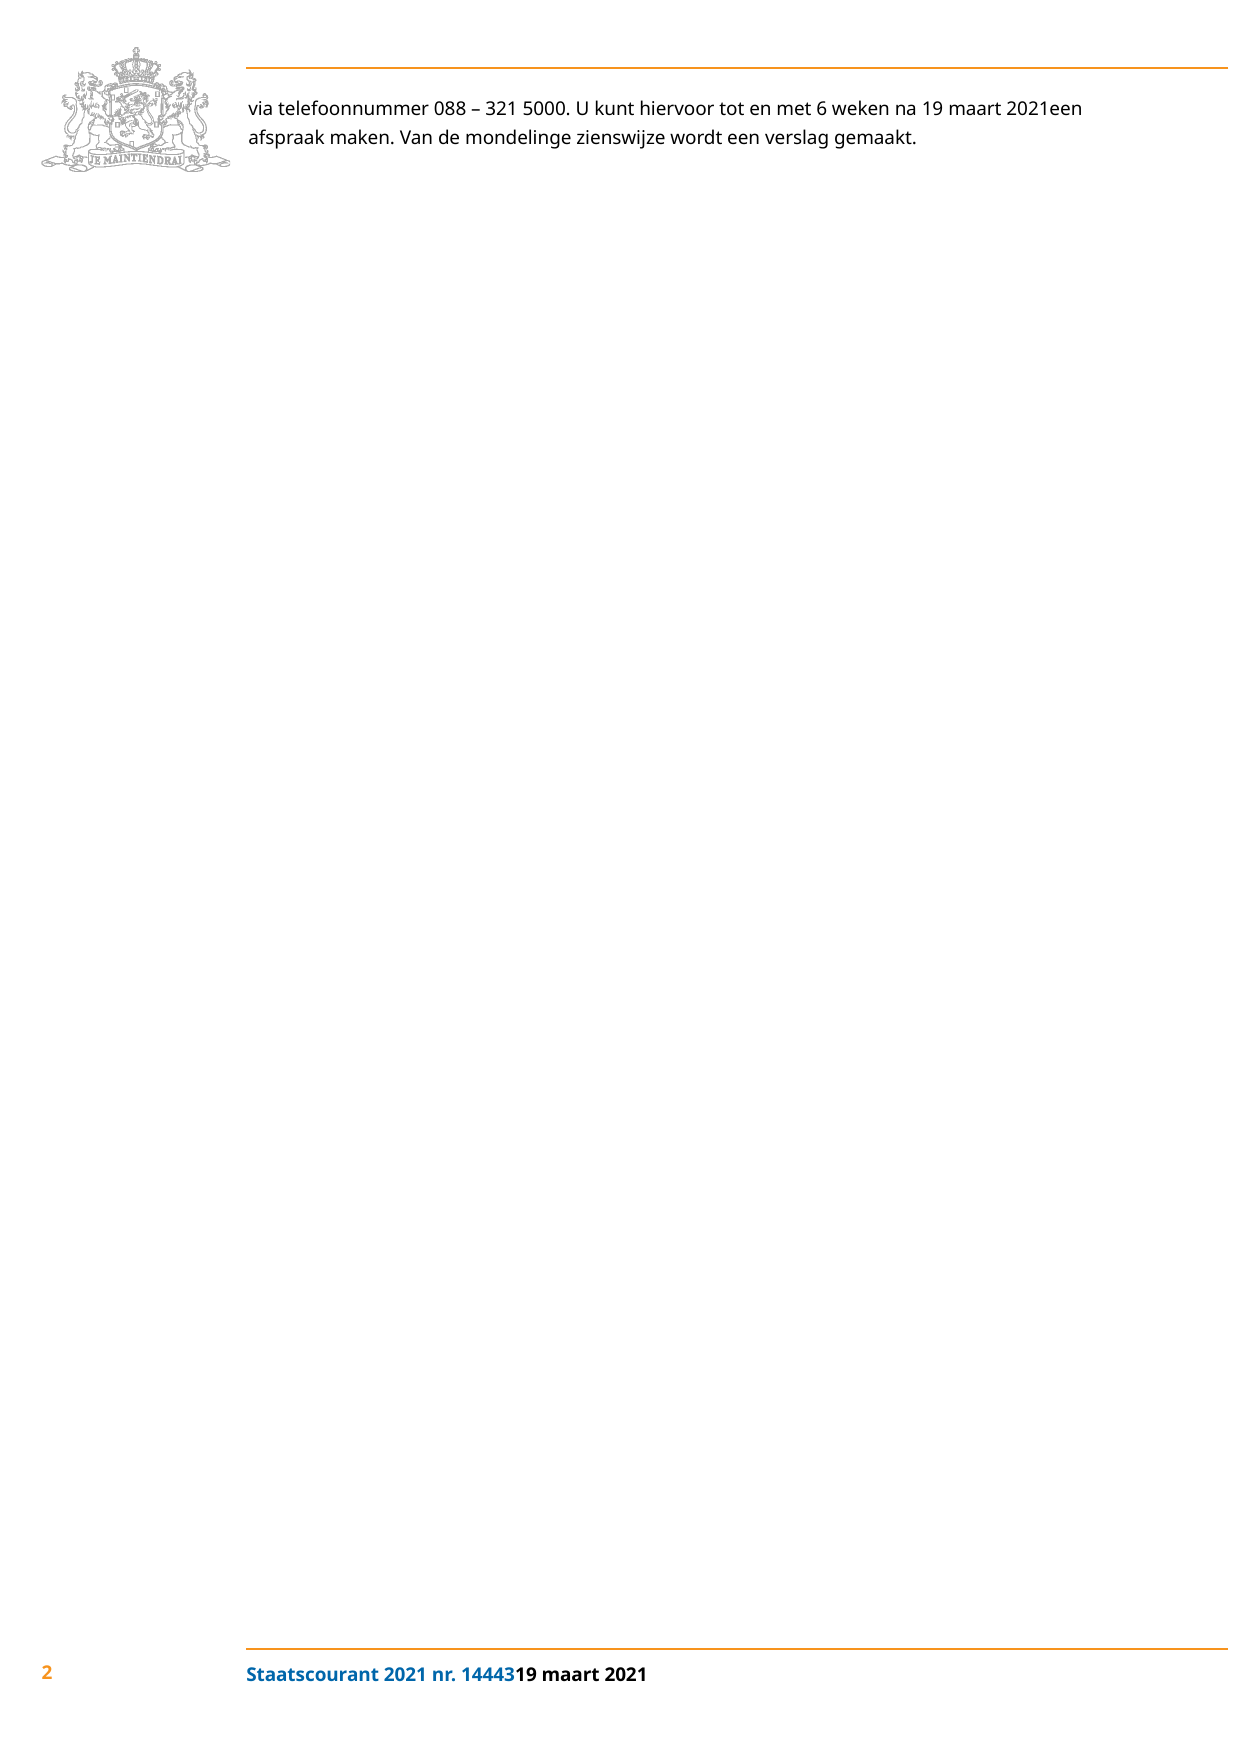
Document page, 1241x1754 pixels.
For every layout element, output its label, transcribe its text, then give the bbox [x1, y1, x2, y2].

picture [41, 47, 231, 172]
text via telefoonnummer 088 – 321 5000. U kunt hiervoor tot en met 6 weken na 19 maart 2021een afspraak maken. Van de mondelinge zienswijze wordt een verslag gemaakt. [248, 95, 1152, 150]
